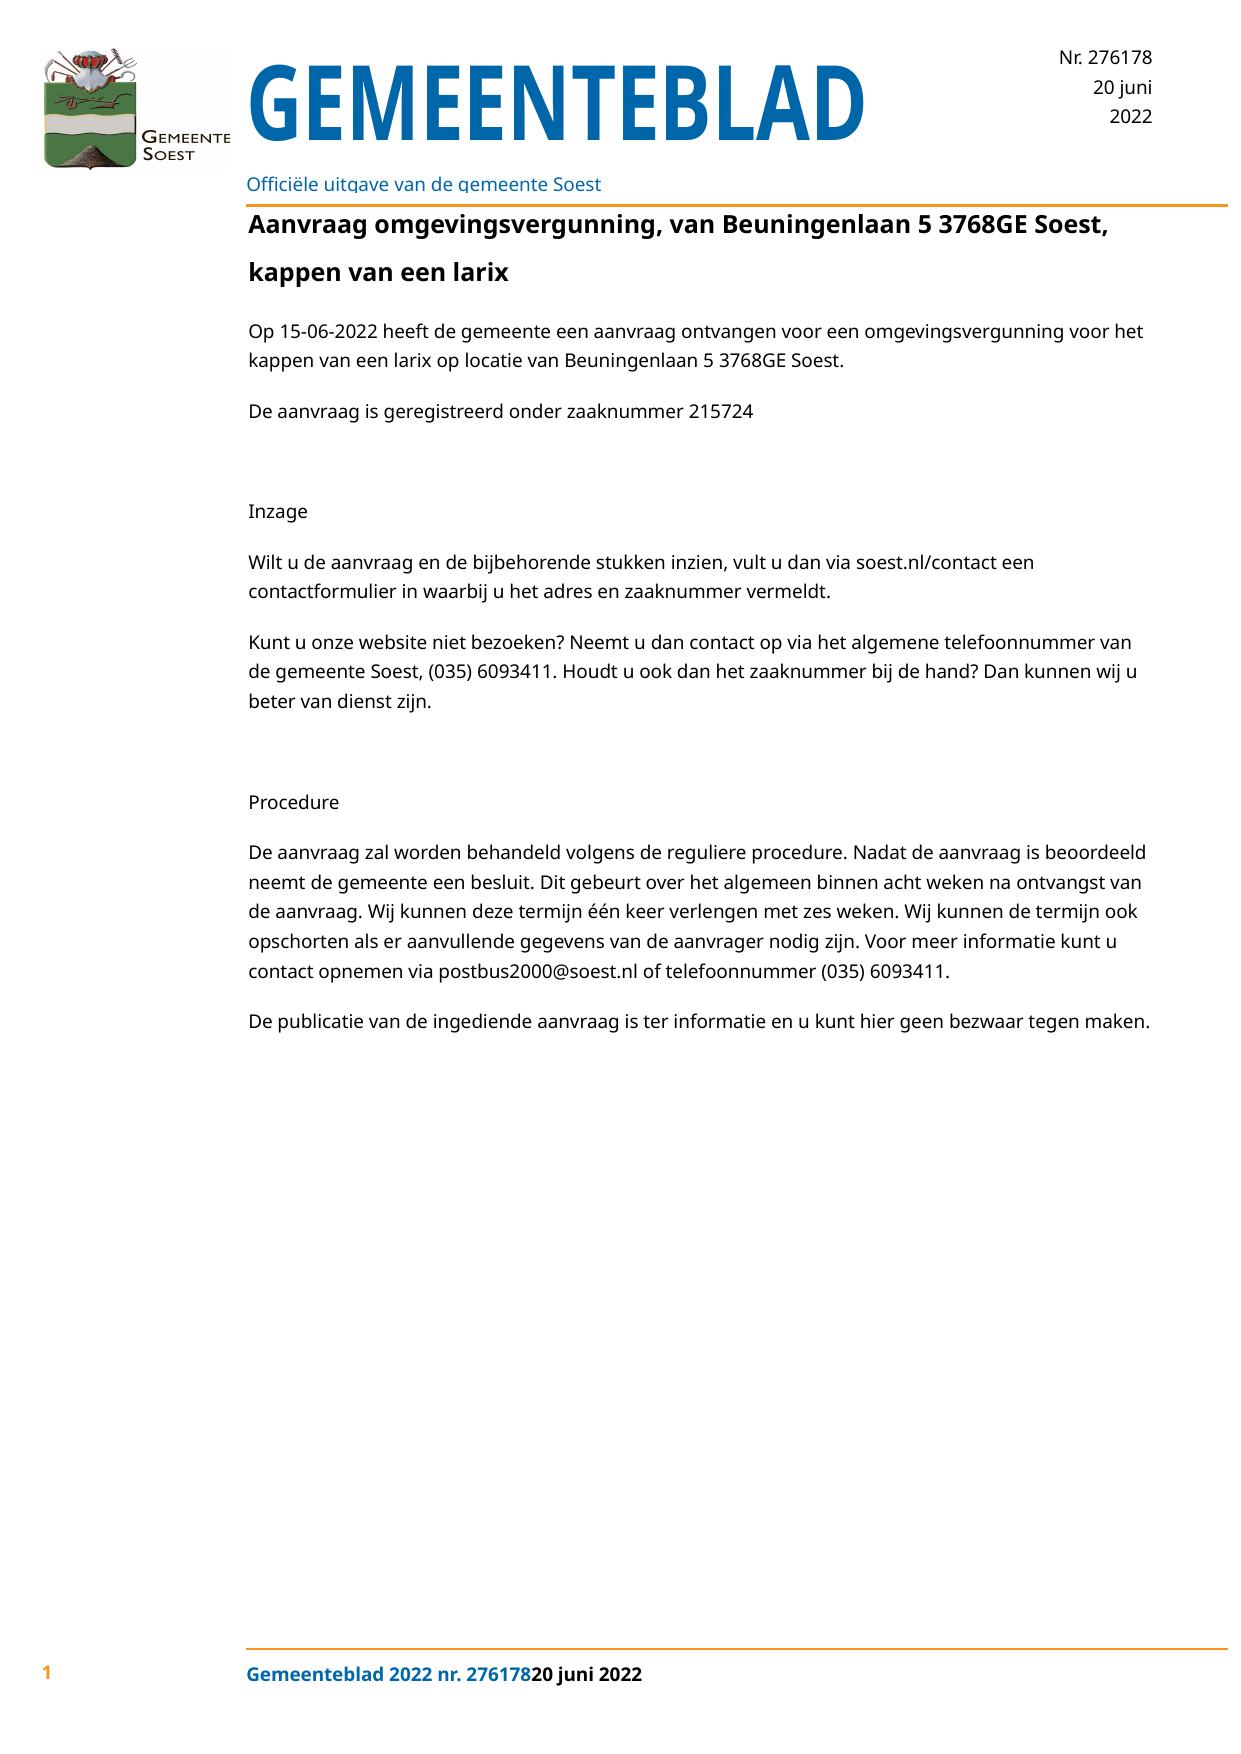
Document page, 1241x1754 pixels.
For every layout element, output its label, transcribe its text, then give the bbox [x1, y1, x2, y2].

text Aanvraag omgevingsvergunning, van Beuningenlaan 5 3768GE Soest, kappen van een larix [248, 207, 1152, 288]
picture [41, 47, 231, 172]
text Op 15-06-2022 heeft de gemeente een aanvraag ontvangen voor een omgevingsvergunning voor het kappen van een larix op locatie van Beuningenlaan 5 3768GE Soest. [248, 318, 1152, 373]
text Inzage [248, 499, 1152, 524]
text Wilt u de aanvraag en de bijbehorende stukken inzien, vult u dan via soest.nl/contact een contactformulier in waarbij u het adres en zaaknummer vermeldt. [248, 549, 1152, 604]
text De aanvraag is geregistreerd onder zaaknummer 215724 [248, 398, 1152, 424]
text Kunt u onze website niet bezoeken? Neemt u dan contact op via het algemene telefoonnummer van de gemeente Soest, (035) 6093411. Houdt u ook dan het zaaknummer bij de hand? Dan kunnen wij u beter van dienst zijn. [248, 629, 1152, 714]
text Procedure [248, 789, 1152, 815]
text De publicatie van de ingediende aanvraag is ter informatie en u kunt hier geen bezwaar tegen maken. [248, 1008, 1152, 1034]
text De aanvraag zal worden behandeld volgens de reguliere procedure. Nadat de aanvraag is beoordeeld neemt de gemeente een besluit. Dit gebeurt over het algemeen binnen acht weken na ontvangst van de aanvraag. Wij kunnen deze termijn één keer verlengen met zes weken. Wij kunnen de termijn ook opschorten als er aanvullende gegevens van de aanvrager nodig zijn. Voor meer informatie kunt u contact opnemen via postbus2000@soest.nl of telefoonnummer (035) 6093411. [248, 839, 1152, 984]
